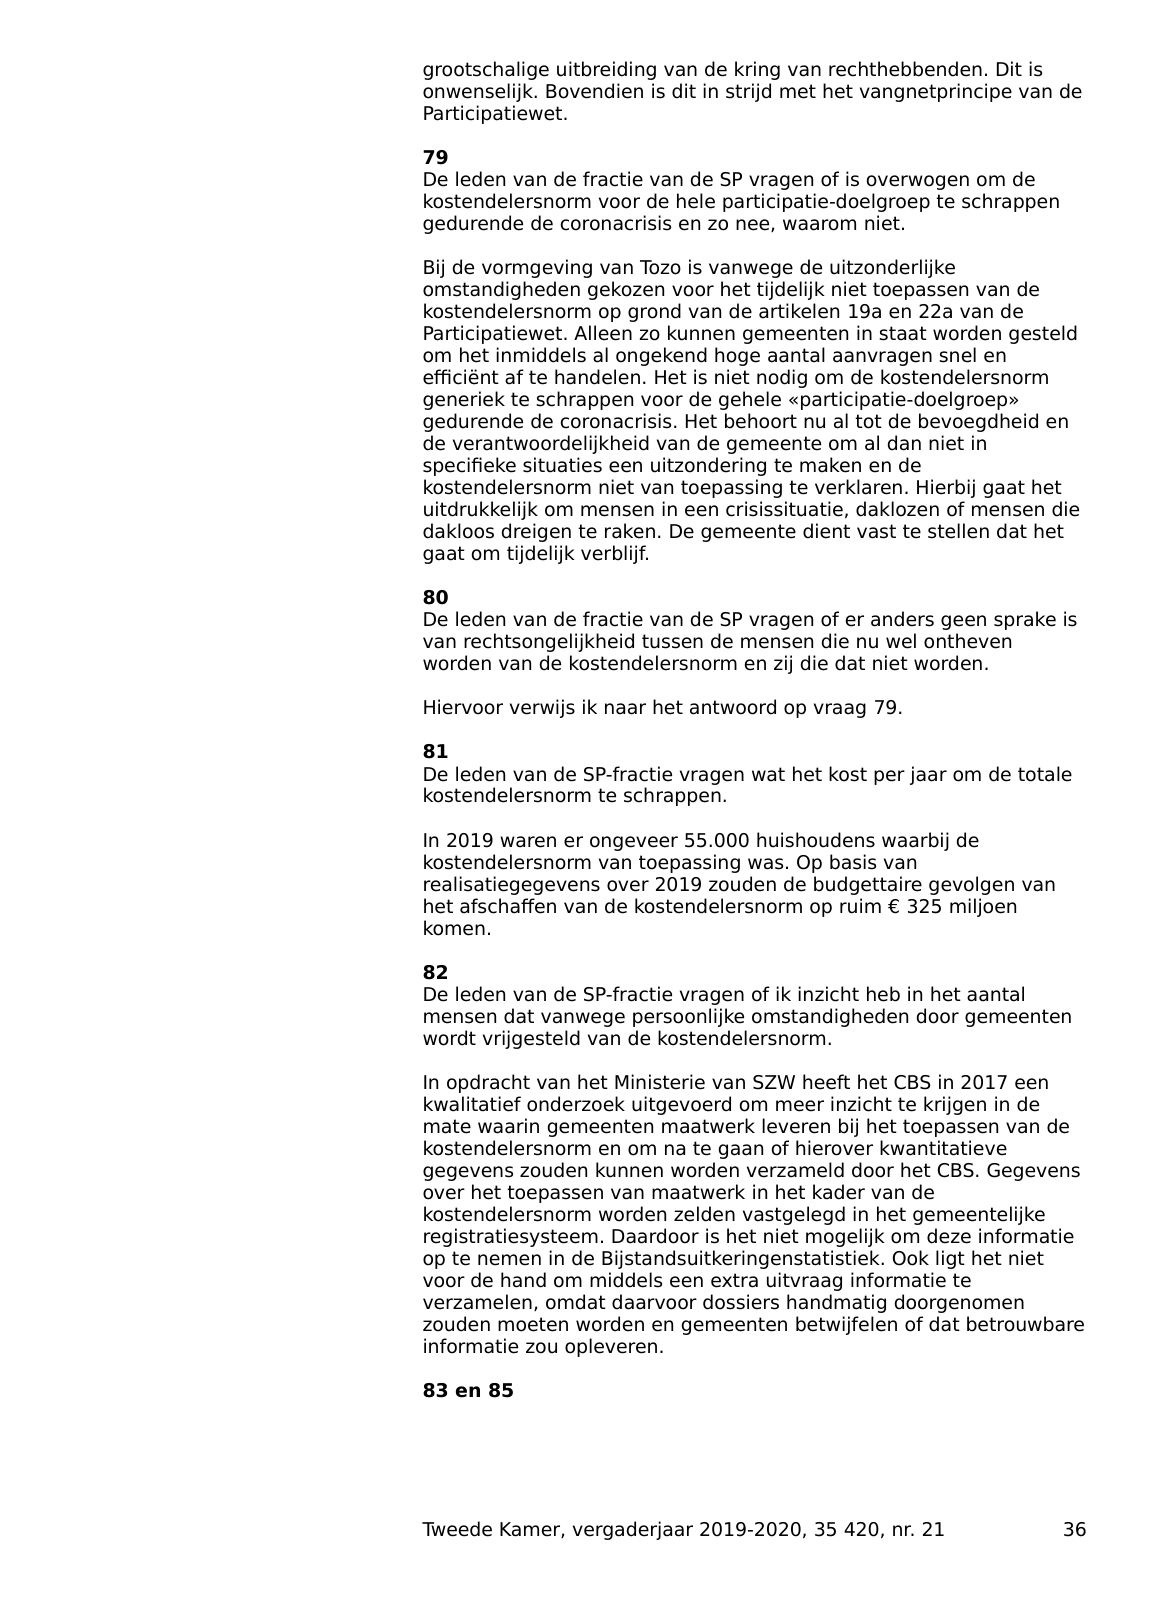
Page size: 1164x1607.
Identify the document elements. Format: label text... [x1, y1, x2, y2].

text grootschalige uitbreiding van de kring van rechthebbenden. Dit is onwenselijk. Bovendien is dit in strijd met het vangnetprincipe van de Participatiewet. [422, 59, 1087, 125]
text 81 [422, 741, 1087, 763]
text In opdracht van het Ministerie van SZW heeft het CBS in 2017 een kwalitatief onderzoek uitgevoerd om meer inzicht te krijgen in de mate waarin gemeenten maatwerk leveren bij het toepassen van de kostendelersnorm en om na te gaan of hierover kwantitatieve gegevens zouden kunnen worden verzameld door het CBS. Gegevens over het toepassen van maatwerk in het kader van de kostendelersnorm worden zelden vastgelegd in het gemeentelijke registratiesysteem. Daardoor is het niet mogelijk om deze informatie op te nemen in de Bijstandsuitkeringenstatistiek. Ook ligt het niet voor de hand om middels een extra uitvraag informatie te verzamelen, omdat daarvoor dossiers handmatig doorgenomen zouden moeten worden en gemeenten betwijfelen of dat betrouwbare informatie zou opleveren. [422, 1072, 1087, 1357]
text De leden van de fractie van de SP vragen of er anders geen sprake is van rechtsongelijkheid tussen de mensen die nu wel ontheven worden van de kostendelersnorm en zij die dat niet worden. [422, 609, 1087, 675]
text 83 en 85 [422, 1380, 1087, 1402]
text 80 [422, 587, 1087, 609]
text Bij de vormgeving van Tozo is vanwege de uitzonderlijke omstandigheden gekozen voor het tijdelijk niet toepassen van de kostendelersnorm op grond van de artikelen 19a en 22a van de Participatiewet. Alleen zo kunnen gemeenten in staat worden gesteld om het inmiddels al ongekend hoge aantal aanvragen snel en efficiënt af te handelen. Het is niet nodig om de kostendelersnorm generiek te schrappen voor de gehele «participatie-doelgroep» gedurende de coronacrisis. Het behoort nu al tot de bevoegdheid en de verantwoordelijkheid van de gemeente om al dan niet in specifieke situaties een uitzondering te maken en de kostendelersnorm niet van toepassing te verklaren. Hierbij gaat het uitdrukkelijk om mensen in een crisissituatie, daklozen of mensen die dakloos dreigen te raken. De gemeente dient vast te stellen dat het gaat om tijdelijk verblijf. [422, 257, 1087, 565]
text De leden van de fractie van de SP vragen of is overwogen om de kostendelersnorm voor de hele participatie-doelgroep te schrappen gedurende de coronacrisis en zo nee, waarom niet. [422, 169, 1087, 235]
text De leden van de SP-fractie vragen wat het kost per jaar om de totale kostendelersnorm te schrappen. [422, 763, 1087, 807]
text In 2019 waren er ongeveer 55.000 huishoudens waarbij de kostendelersnorm van toepassing was. Op basis van realisatiegegevens over 2019 zouden de budgettaire gevolgen van het afschaffen van de kostendelersnorm op ruim € 325 miljoen komen. [422, 829, 1087, 939]
text 79 [422, 147, 1087, 169]
text 82 [422, 962, 1087, 984]
text De leden van de SP-fractie vragen of ik inzicht heb in het aantal mensen dat vanwege persoonlijke omstandigheden door gemeenten wordt vrijgesteld van de kostendelersnorm. [422, 984, 1087, 1049]
text Hiervoor verwijs ik naar het antwoord op vraag 79. [422, 697, 1087, 719]
